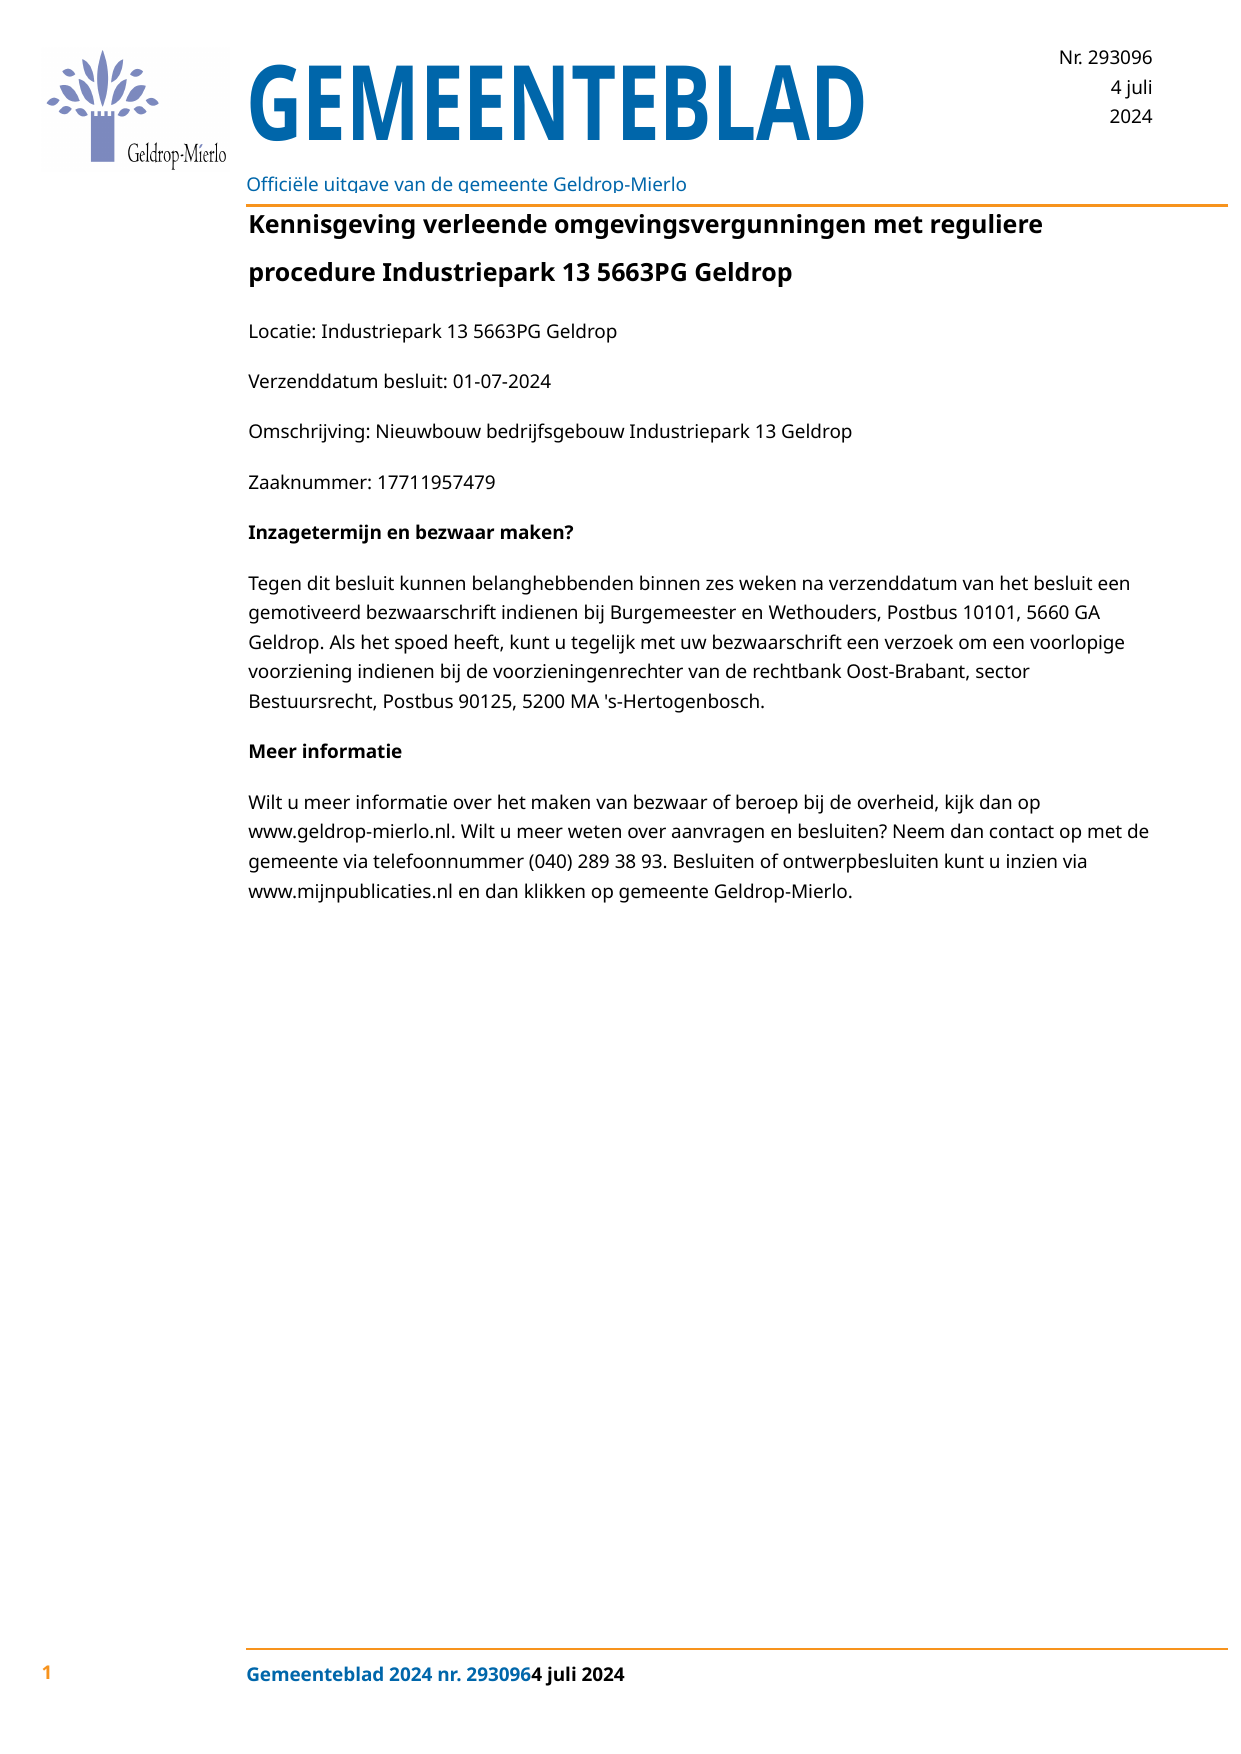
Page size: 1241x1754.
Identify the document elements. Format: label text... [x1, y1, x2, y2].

text Inzagetermijn en bezwaar maken? [248, 519, 1152, 545]
text Verzenddatum besluit: 01-07-2024 [248, 368, 1152, 394]
text Omschrijving: Nieuwbouw bedrijfsgebouw Industriepark 13 Geldrop [248, 419, 1152, 444]
text Locatie: Industriepark 13 5663PG Geldrop [248, 318, 1152, 344]
text Meer informatie [248, 739, 1152, 764]
text Kennisgeving verleende omgevingsvergunningen met reguliere procedure Industriepark 13 5663PG Geldrop [248, 207, 1152, 288]
picture [41, 47, 231, 172]
text Zaaknummer: 17711957479 [248, 469, 1152, 495]
text Wilt u meer informatie over het maken van bezwaar of beroep bij de overheid, kijk dan op www.geldrop-mierlo.nl. Wilt u meer weten over aanvragen en besluiten? Neem dan contact op met de gemeente via telefoonnummer (040) 289 38 93. Besluiten of ontwerpbesluiten kunt u inzien via www.mijnpublicaties.nl en dan klikken op gemeente Geldrop-Mierlo. [248, 789, 1152, 904]
text Tegen dit besluit kunnen belanghebbenden binnen zes weken na verzenddatum van het besluit een gemotiveerd bezwaarschrift indienen bij Burgemeester en Wethouders, Postbus 10101, 5660 GA Geldrop. Als het spoed heeft, kunt u tegelijk met uw bezwaarschrift een verzoek om een voorlopige voorziening indienen bij de voorzieningenrechter van de rechtbank Oost-Brabant, sector Bestuursrecht, Postbus 90125, 5200 MA 's-Hertogenbosch. [248, 570, 1152, 714]
